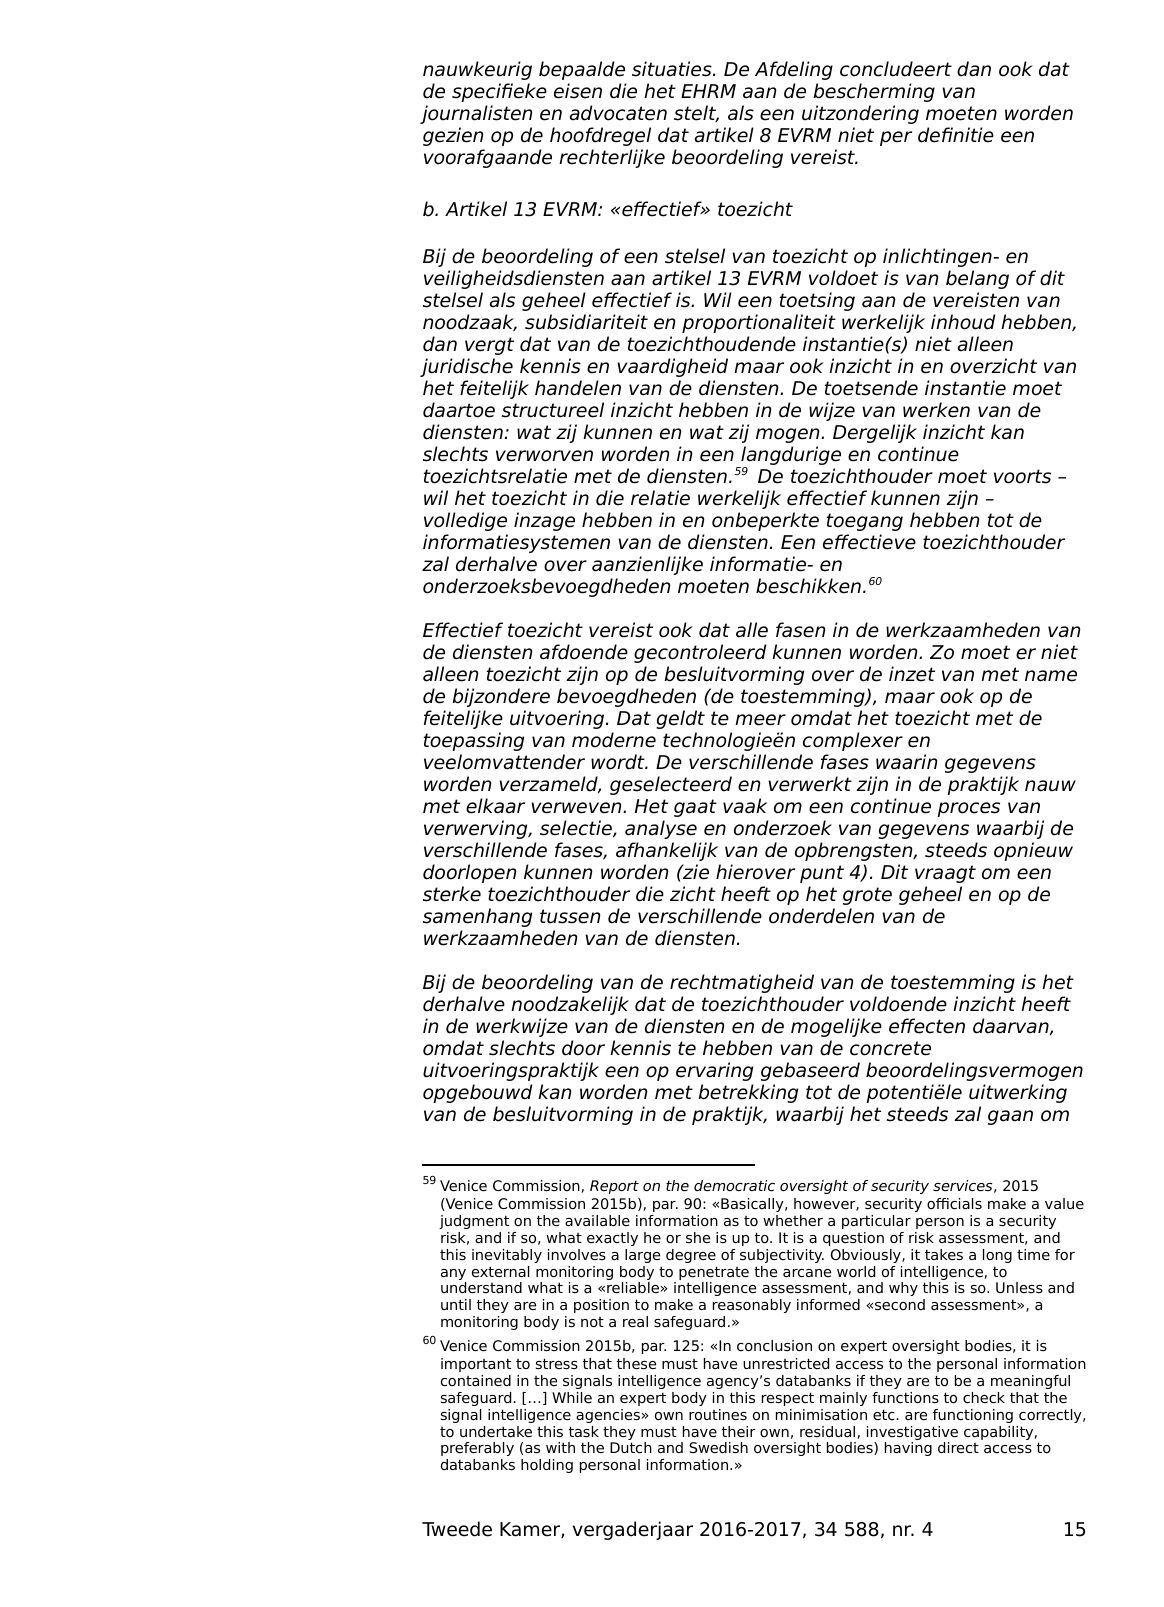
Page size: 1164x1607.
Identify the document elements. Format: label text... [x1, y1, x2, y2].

text Effectief toezicht vereist ook dat alle fasen in de werkzaamheden van de diensten afdoende gecontroleerd kunnen worden. Zo moet er niet alleen toezicht zijn op de besluitvorming over de inzet van met name de bijzondere bevoegdheden (de toestemming), maar ook op de feitelijke uitvoering. Dat geldt te meer omdat het toezicht met de toepassing van moderne technologieën complexer en veelomvattender wordt. De verschillende fases waarin gegevens worden verzameld, geselecteerd en verwerkt zijn in de praktijk nauw met elkaar verweven. Het gaat vaak om een continue proces van verwerving, selectie, analyse en onderzoek van gegevens waarbij de verschillende fases, afhankelijk van de opbrengsten, steeds opnieuw doorlopen kunnen worden (zie hierover punt 4). Dit vraagt om een sterke toezichthouder die zicht heeft op het grote geheel en op de samenhang tussen de verschillende onderdelen van de werkzaamheden van de diensten. [422, 620, 1087, 949]
text Venice Commission 2015b, par. 125: «In conclusion on expert oversight bodies, it is important to stress that these must have unrestricted access to the personal information contained in the signals intelligence agency’s databanks if they are to be a meaningful safeguard. […] While an expert body in this respect mainly functions to check that the signal intelligence agencies» own routines on minimisation etc. are functioning correctly, to undertake this task they must have their own, residual, investigative capability, preferably (as with the Dutch and Swedish oversight bodies) having direct access to databanks holding personal information.» [422, 1334, 1087, 1474]
text Bij de beoordeling of een stelsel van toezicht op inlichtingen- en veiligheidsdiensten aan artikel 13 EVRM voldoet is van belang of dit stelsel als geheel effectief is. Wil een toetsing aan de vereisten van noodzaak, subsidiariteit en proportionaliteit werkelijk inhoud hebben, dan vergt dat van de toezichthoudende instantie(s) niet alleen juridische kennis en vaardigheid maar ook inzicht in en overzicht van het feitelijk handelen van de diensten. De toetsende instantie moet daartoe structureel inzicht hebben in de wijze van werken van de diensten: wat zij kunnen en wat zij mogen. Dergelijk inzicht kan slechts verworven worden in een langdurige en continue toezichtsrelatie met de diensten. De toezichthouder moet voorts – wil het toezicht in die relatie werkelijk effectief kunnen zijn – volledige inzage hebben in en onbeperkte toegang hebben tot de informatiesystemen van de diensten. Een effectieve toezichthouder zal derhalve over aanzienlijke informatie- en onderzoeksbevoegdheden moeten beschikken. [422, 246, 1087, 598]
text Bij de beoordeling van de rechtmatigheid van de toestemming is het derhalve noodzakelijk dat de toezichthouder voldoende inzicht heeft in de werkwijze van de diensten en de mogelijke effecten daarvan, omdat slechts door kennis te hebben van de concrete uitvoeringspraktijk een op ervaring gebaseerd beoordelingsvermogen opgebouwd kan worden met betrekking tot de potentiële uitwerking van de besluitvorming in de praktijk, waarbij het steeds zal gaan om [422, 972, 1087, 1126]
subtitle b. Artikel 13 EVRM: «effectief» toezicht [422, 199, 1087, 221]
text Venice Commission, Report on the democratic oversight of security services, 2015 (Venice Commission 2015b), par. 90: «Basically, however, security officials make a value judgment on the available information as to whether a particular person is a security risk, and if so, what exactly he or she is up to. It is a question of risk assessment, and this inevitably involves a large degree of subjectivity. Obviously, it takes a long time for any external monitoring body to penetrate the arcane world of intelligence, to understand what is a «reliable» intelligence assessment, and why this is so. Unless and until they are in a position to make a reasonably informed «second assessment», a monitoring body is not a real safeguard.» [422, 1174, 1087, 1331]
text nauwkeurig bepaalde situaties. De Afdeling concludeert dan ook dat de specifieke eisen die het EHRM aan de bescherming van journalisten en advocaten stelt, als een uitzondering moeten worden gezien op de hoofdregel dat artikel 8 EVRM niet per definitie een voorafgaande rechterlijke beoordeling vereist. [422, 59, 1087, 169]
